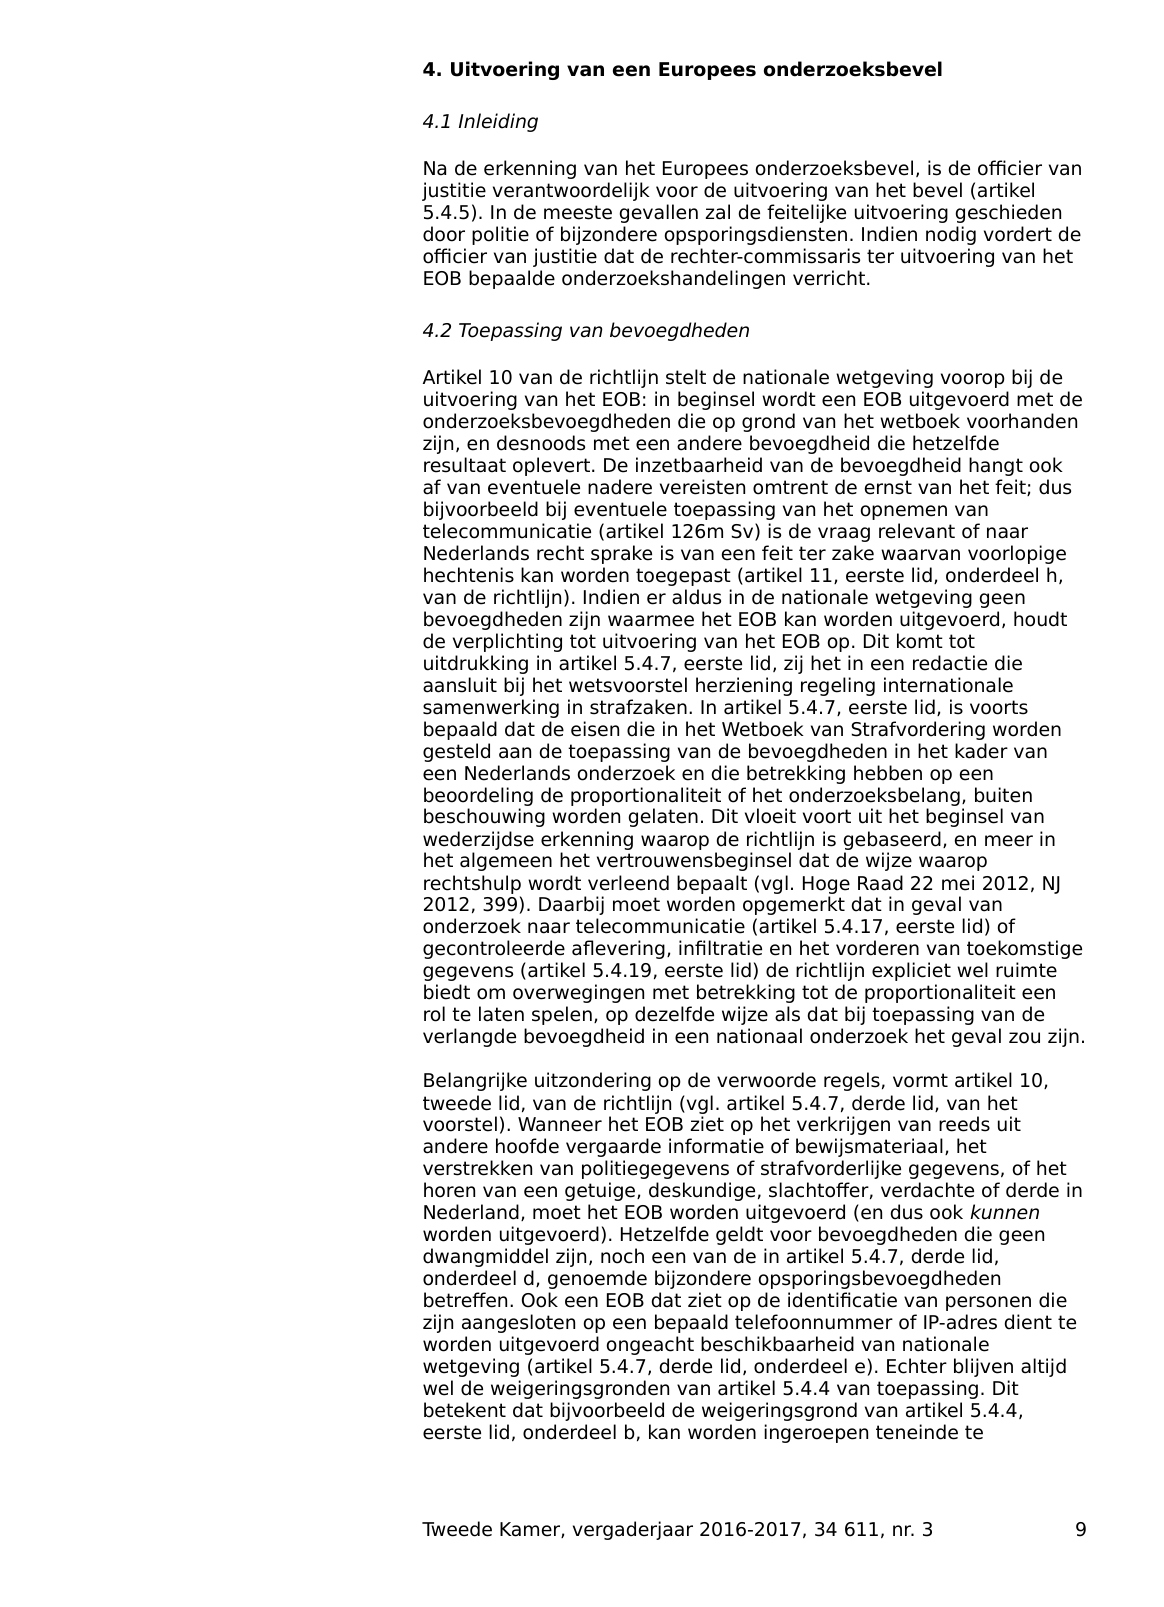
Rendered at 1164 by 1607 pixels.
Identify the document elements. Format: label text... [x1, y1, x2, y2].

text Belangrijke uitzondering op de verwoorde regels, vormt artikel 10, tweede lid, van de richtlijn (vgl. artikel 5.4.7, derde lid, van het voorstel). Wanneer het EOB ziet op het verkrijgen van reeds uit andere hoofde vergaarde informatie of bewijsmateriaal, het verstrekken van politiegegevens of strafvorderlijke gegevens, of het horen van een getuige, deskundige, slachtoffer, verdachte of derde in Nederland, moet het EOB worden uitgevoerd (en dus ook kunnen worden uitgevoerd). Hetzelfde geldt voor bevoegdheden die geen dwangmiddel zijn, noch een van de in artikel 5.4.7, derde lid, onderdeel d, genoemde bijzondere opsporingsbevoegdheden betreffen. Ook een EOB dat ziet op de identificatie van personen die zijn aangesloten op een bepaald telefoonnummer of IP-adres dient te worden uitgevoerd ongeacht beschikbaarheid van nationale wetgeving (artikel 5.4.7, derde lid, onderdeel e). Echter blijven altijd wel de weigeringsgronden van artikel 5.4.4 van toepassing. Dit betekent dat bijvoorbeeld de weigeringsgrond van artikel 5.4.4, eerste lid, onderdeel b, kan worden ingeroepen teneinde te [422, 1070, 1087, 1444]
text Artikel 10 van de richtlijn stelt de nationale wetgeving voorop bij de uitvoering van het EOB: in beginsel wordt een EOB uitgevoerd met de onderzoeksbevoegdheden die op grond van het wetboek voorhanden zijn, en desnoods met een andere bevoegdheid die hetzelfde resultaat oplevert. De inzetbaarheid van de bevoegdheid hangt ook af van eventuele nadere vereisten omtrent de ernst van het feit; dus bijvoorbeeld bij eventuele toepassing van het opnemen van telecommunicatie (artikel 126m Sv) is de vraag relevant of naar Nederlands recht sprake is van een feit ter zake waarvan voorlopige hechtenis kan worden toegepast (artikel 11, eerste lid, onderdeel h, van de richtlijn). Indien er aldus in de nationale wetgeving geen bevoegdheden zijn waarmee het EOB kan worden uitgevoerd, houdt de verplichting tot uitvoering van het EOB op. Dit komt tot uitdrukking in artikel 5.4.7, eerste lid, zij het in een redactie die aansluit bij het wetsvoorstel herziening regeling internationale samenwerking in strafzaken. In artikel 5.4.7, eerste lid, is voorts bepaald dat de eisen die in het Wetboek van Strafvordering worden gesteld aan de toepassing van de bevoegdheden in het kader van een Nederlands onderzoek en die betrekking hebben op een beoordeling de proportionaliteit of het onderzoeksbelang, buiten beschouwing worden gelaten. Dit vloeit voort uit het beginsel van wederzijdse erkenning waarop de richtlijn is gebaseerd, en meer in het algemeen het vertrouwensbeginsel dat de wijze waarop rechtshulp wordt verleend bepaalt (vgl. Hoge Raad 22 mei 2012, NJ 2012, 399). Daarbij moet worden opgemerkt dat in geval van onderzoek naar telecommunicatie (artikel 5.4.17, eerste lid) of gecontroleerde aflevering, infiltratie en het vorderen van toekomstige gegevens (artikel 5.4.19, eerste lid) de richtlijn expliciet wel ruimte biedt om overwegingen met betrekking tot de proportionaliteit een rol te laten spelen, op dezelfde wijze als dat bij toepassing van de verlangde bevoegdheid in een nationaal onderzoek het geval zou zijn. [422, 367, 1087, 1048]
text Na de erkenning van het Europees onderzoeksbevel, is de officier van justitie verantwoordelijk voor de uitvoering van het bevel (artikel 5.4.5). In de meeste gevallen zal de feitelijke uitvoering geschieden door politie of bijzondere opsporingsdiensten. Indien nodig vordert de officier van justitie dat de rechter-commissaris ter uitvoering van het EOB bepaalde onderzoekshandelingen verricht. [422, 158, 1087, 290]
subtitle 4. Uitvoering van een Europees onderzoeksbevel [422, 59, 1087, 81]
subtitle 4.2 Toepassing van bevoegdheden [422, 320, 1087, 342]
subtitle 4.1 Inleiding [422, 111, 1087, 133]
